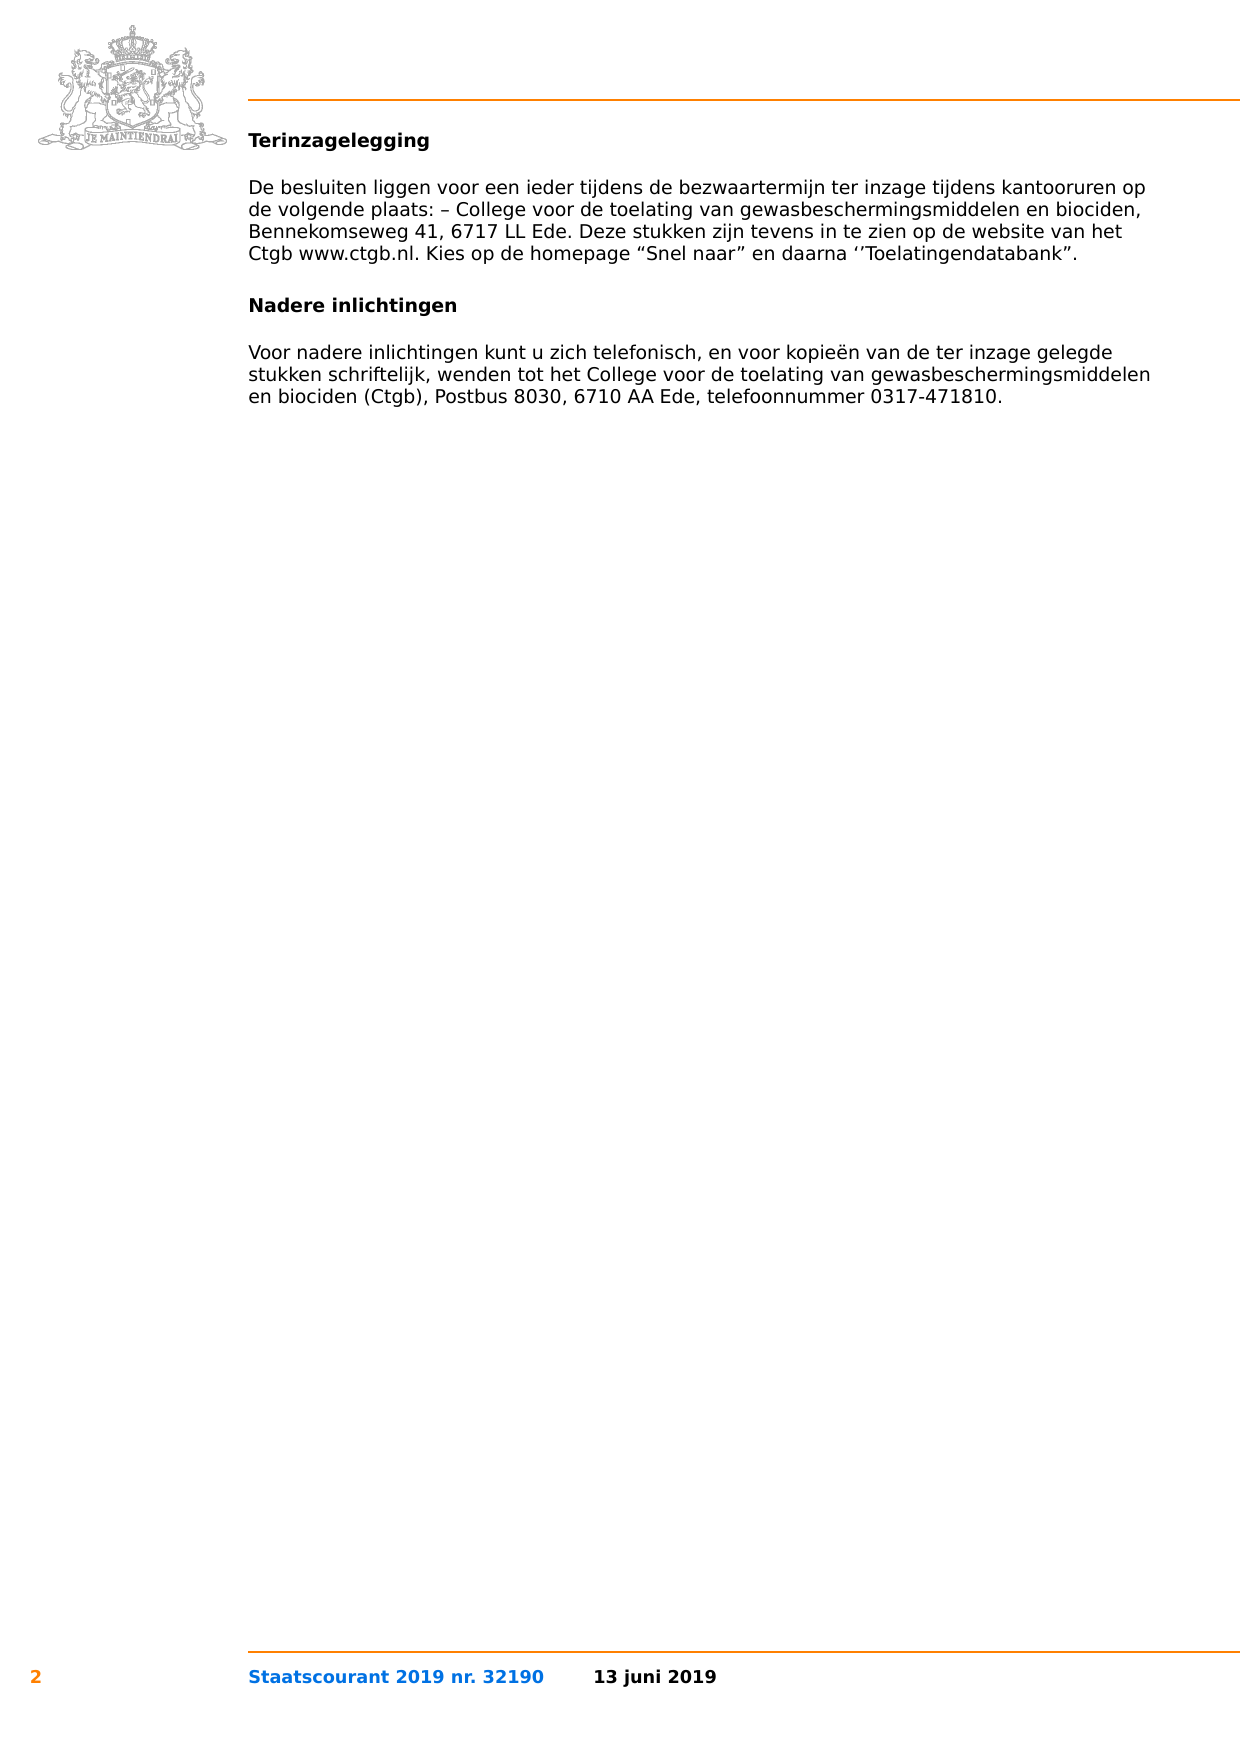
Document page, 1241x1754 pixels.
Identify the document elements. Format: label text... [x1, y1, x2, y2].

text Voor nadere inlichtingen kunt u zich telefonisch, en voor kopieën van de ter inzage gelegde stukken schriftelijk, wenden tot het College voor de toelating van gewasbeschermingsmiddelen en biociden (Ctgb), Postbus 8030, 6710 AA Ede, telefoonnummer 0317-471810. [248, 342, 1163, 408]
text De besluiten liggen voor een ieder tijdens de bezwaartermijn ter inzage tijdens kantooruren op de volgende plaats: – College voor de toelating van gewasbeschermingsmiddelen en biociden, Bennekomseweg 41, 6717 LL Ede. Deze stukken zijn tevens in te zien op de website van het Ctgb www.ctgb.nl. Kies op de homepage “Snel naar” en daarna ‘’Toelatingendatabank”. [248, 177, 1163, 265]
subtitle Nadere inlichtingen [248, 295, 1163, 317]
subtitle Terinzagelegging [248, 130, 1163, 152]
picture [38, 25, 227, 150]
